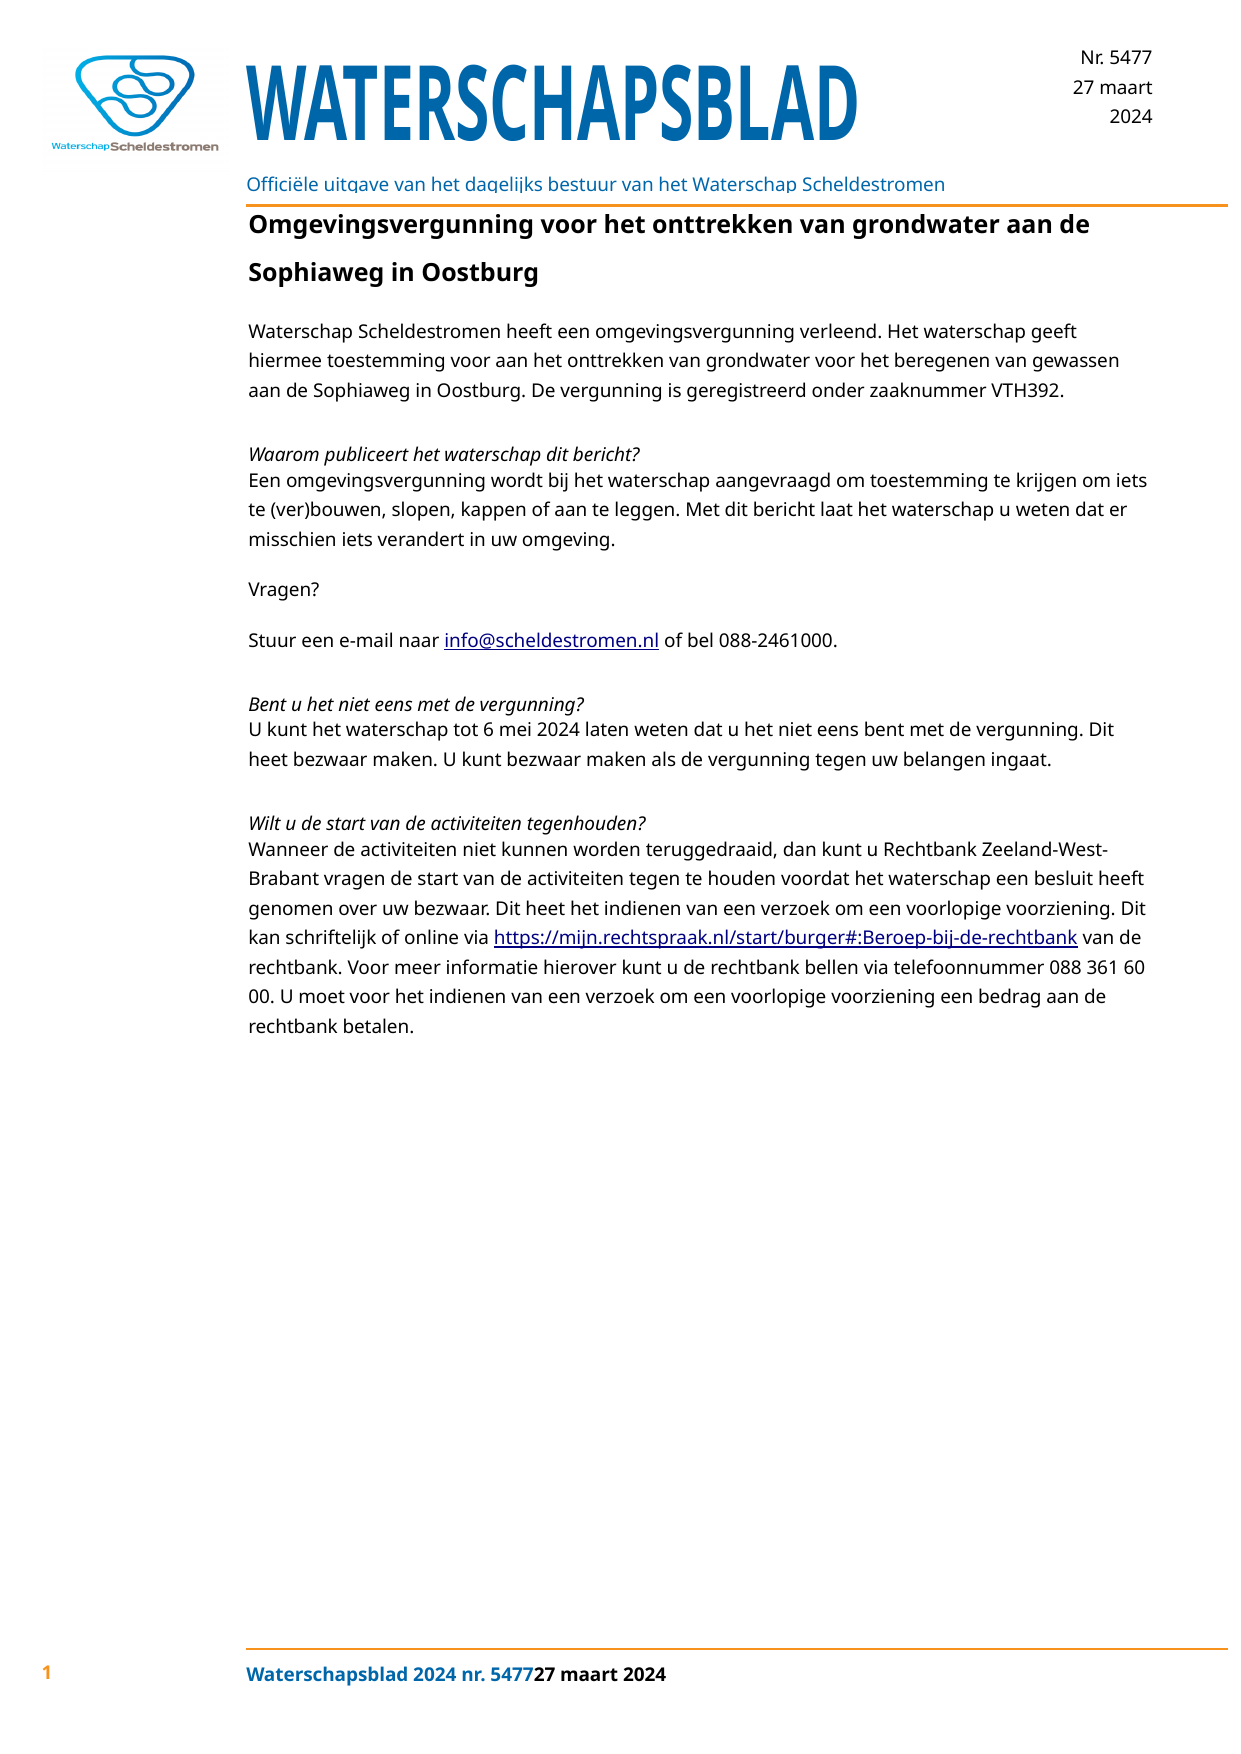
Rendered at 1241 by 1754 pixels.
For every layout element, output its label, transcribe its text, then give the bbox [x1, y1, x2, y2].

text Bent u het niet eens met de vergunning? [248, 691, 1152, 716]
text Stuur een e-mail naar info@scheldestromen.nl of bel 088-2461000. [248, 627, 1152, 652]
text Wilt u de start van de activiteiten tegenhouden? [248, 810, 1152, 836]
text Waarom publiceert het waterschap dit bericht? [248, 441, 1152, 467]
text Een omgevingsvergunning wordt bij het waterschap aangevraagd om toestemming te krijgen om iets te (ver)bouwen, slopen, kappen of aan te leggen. Met dit bericht laat het waterschap u weten dat er misschien iets verandert in uw omgeving. [248, 467, 1152, 552]
picture [41, 47, 231, 172]
text U kunt het waterschap tot 6 mei 2024 laten weten dat u het niet eens bent met de vergunning. Dit heet bezwaar maken. U kunt bezwaar maken als de vergunning tegen uw belangen ingaat. [248, 716, 1152, 772]
text Vragen? [248, 576, 1152, 602]
text Waterschap Scheldestromen heeft een omgevingsvergunning verleend. Het waterschap geeft hiermee toestemming voor aan het onttrekken van grondwater voor het beregenen van gewassen aan de Sophiaweg in Oostburg. De vergunning is geregistreerd onder zaaknummer VTH392. [248, 318, 1152, 403]
text Omgevingsvergunning voor het onttrekken van grondwater aan de Sophiaweg in Oostburg [248, 207, 1152, 288]
text Wanneer de activiteiten niet kunnen worden teruggedraaid, dan kunt u Rechtbank Zeeland-West-Brabant vragen de start van de activiteiten tegen te houden voordat het waterschap een besluit heeft genomen over uw bezwaar. Dit heet het indienen van een verzoek om een voorlopige voorziening. Dit kan schriftelijk of online via https://mijn.rechtspraak.nl/start/burger#:Beroep-bij-de-rechtbank van de rechtbank. Voor meer informatie hierover kunt u de rechtbank bellen via telefoonnummer 088 361 60 00. U moet voor het indienen van een verzoek om een voorlopige voorziening een bedrag aan de rechtbank betalen. [248, 836, 1152, 1039]
